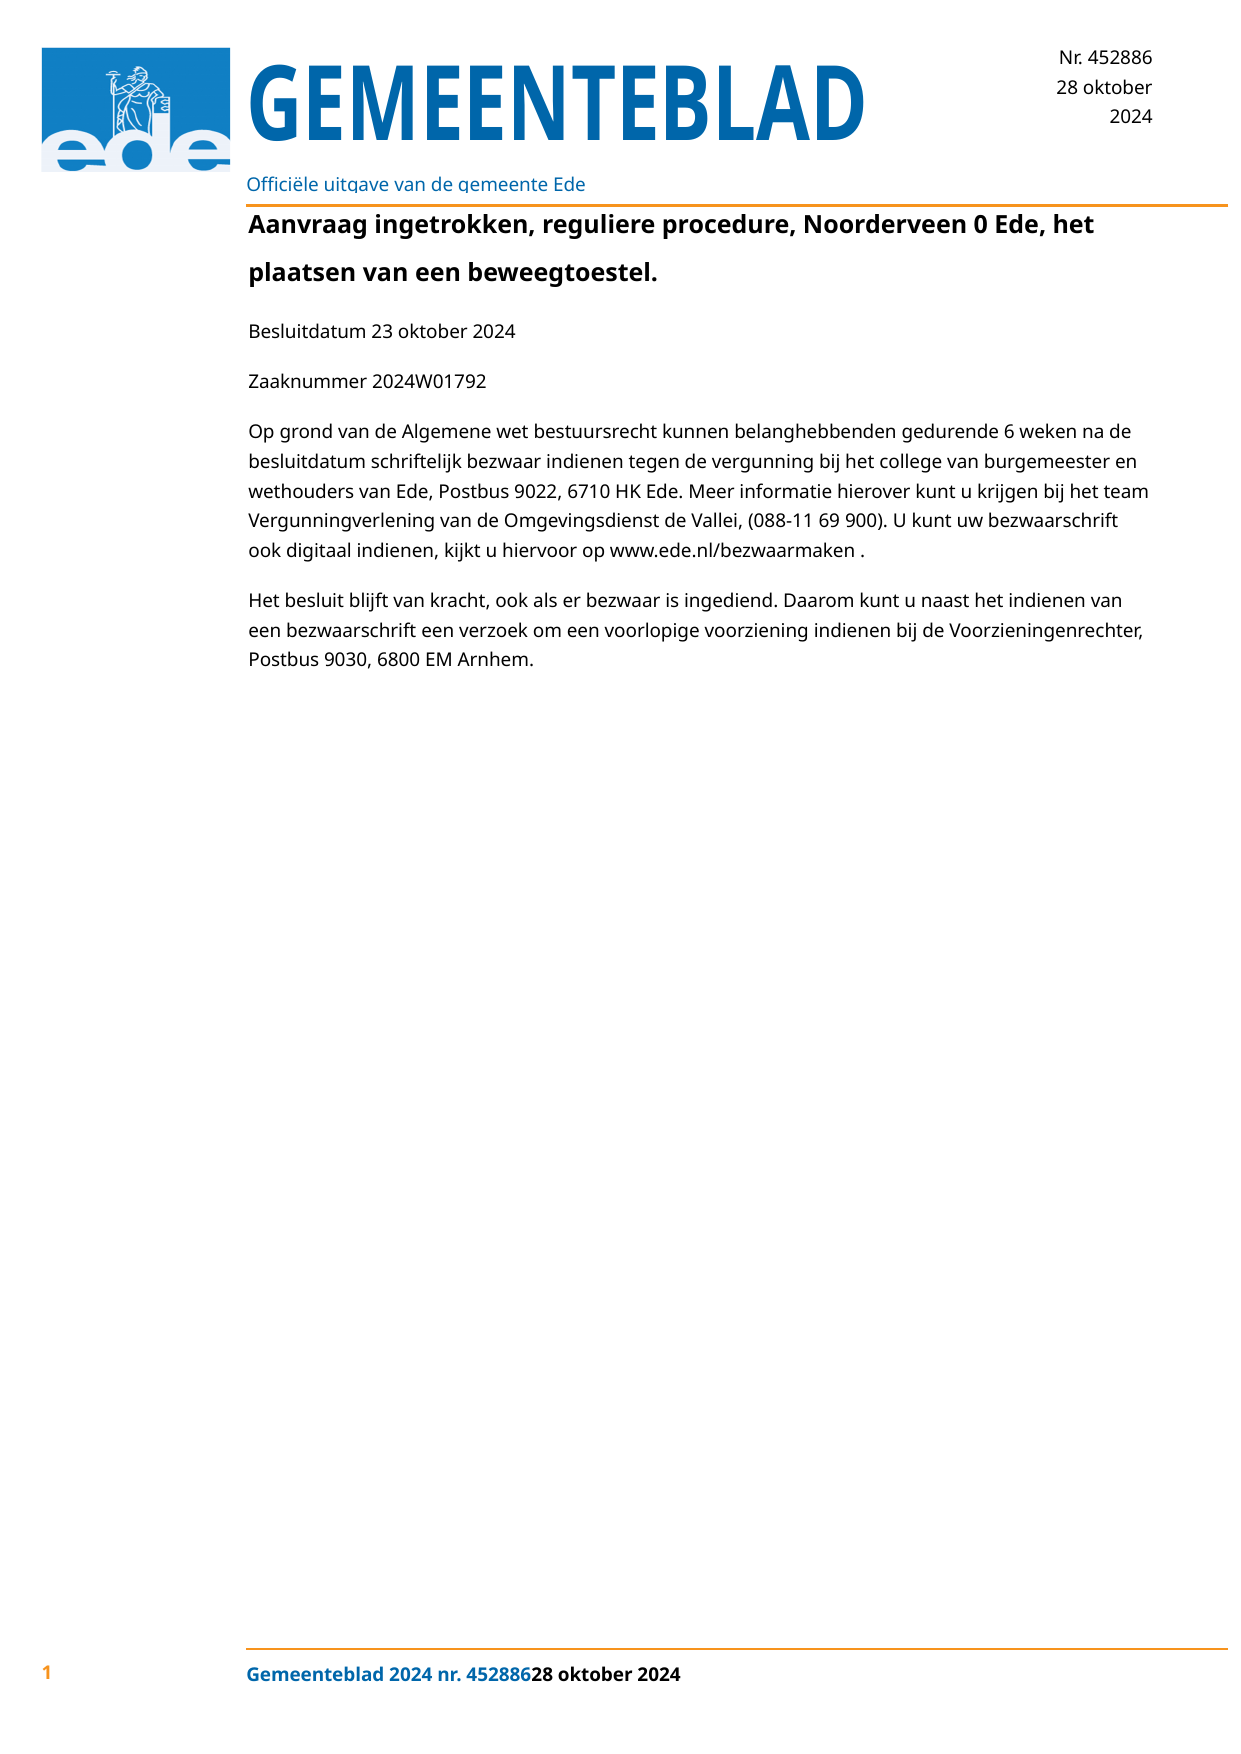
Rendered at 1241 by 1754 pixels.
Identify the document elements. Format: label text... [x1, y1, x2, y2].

text Aanvraag ingetrokken, reguliere procedure, Noorderveen 0 Ede, het plaatsen van een beweegtoestel. [248, 207, 1152, 288]
text Zaaknummer 2024W01792 [248, 368, 1152, 394]
text Het besluit blijft van kracht, ook als er bezwaar is ingediend. Daarom kunt u naast het indienen van een bezwaarschrift een verzoek om een voorlopige voorziening indienen bij de Voorzieningenrechter, Postbus 9030, 6800 EM Arnhem. [248, 587, 1152, 672]
text Besluitdatum 23 oktober 2024 [248, 318, 1152, 344]
picture [41, 47, 231, 172]
text Op grond van de Algemene wet bestuursrecht kunnen belanghebbenden gedurende 6 weken na de besluitdatum schriftelijk bezwaar indienen tegen de vergunning bij het college van burgemeester en wethouders van Ede, Postbus 9022, 6710 HK Ede. Meer informatie hierover kunt u krijgen bij het team Vergunningverlening van de Omgevingsdienst de Vallei, (088-11 69 900). U kunt uw bezwaarschrift ook digitaal indienen, kijkt u hiervoor op www.ede.nl/bezwaarmaken . [248, 419, 1152, 563]
